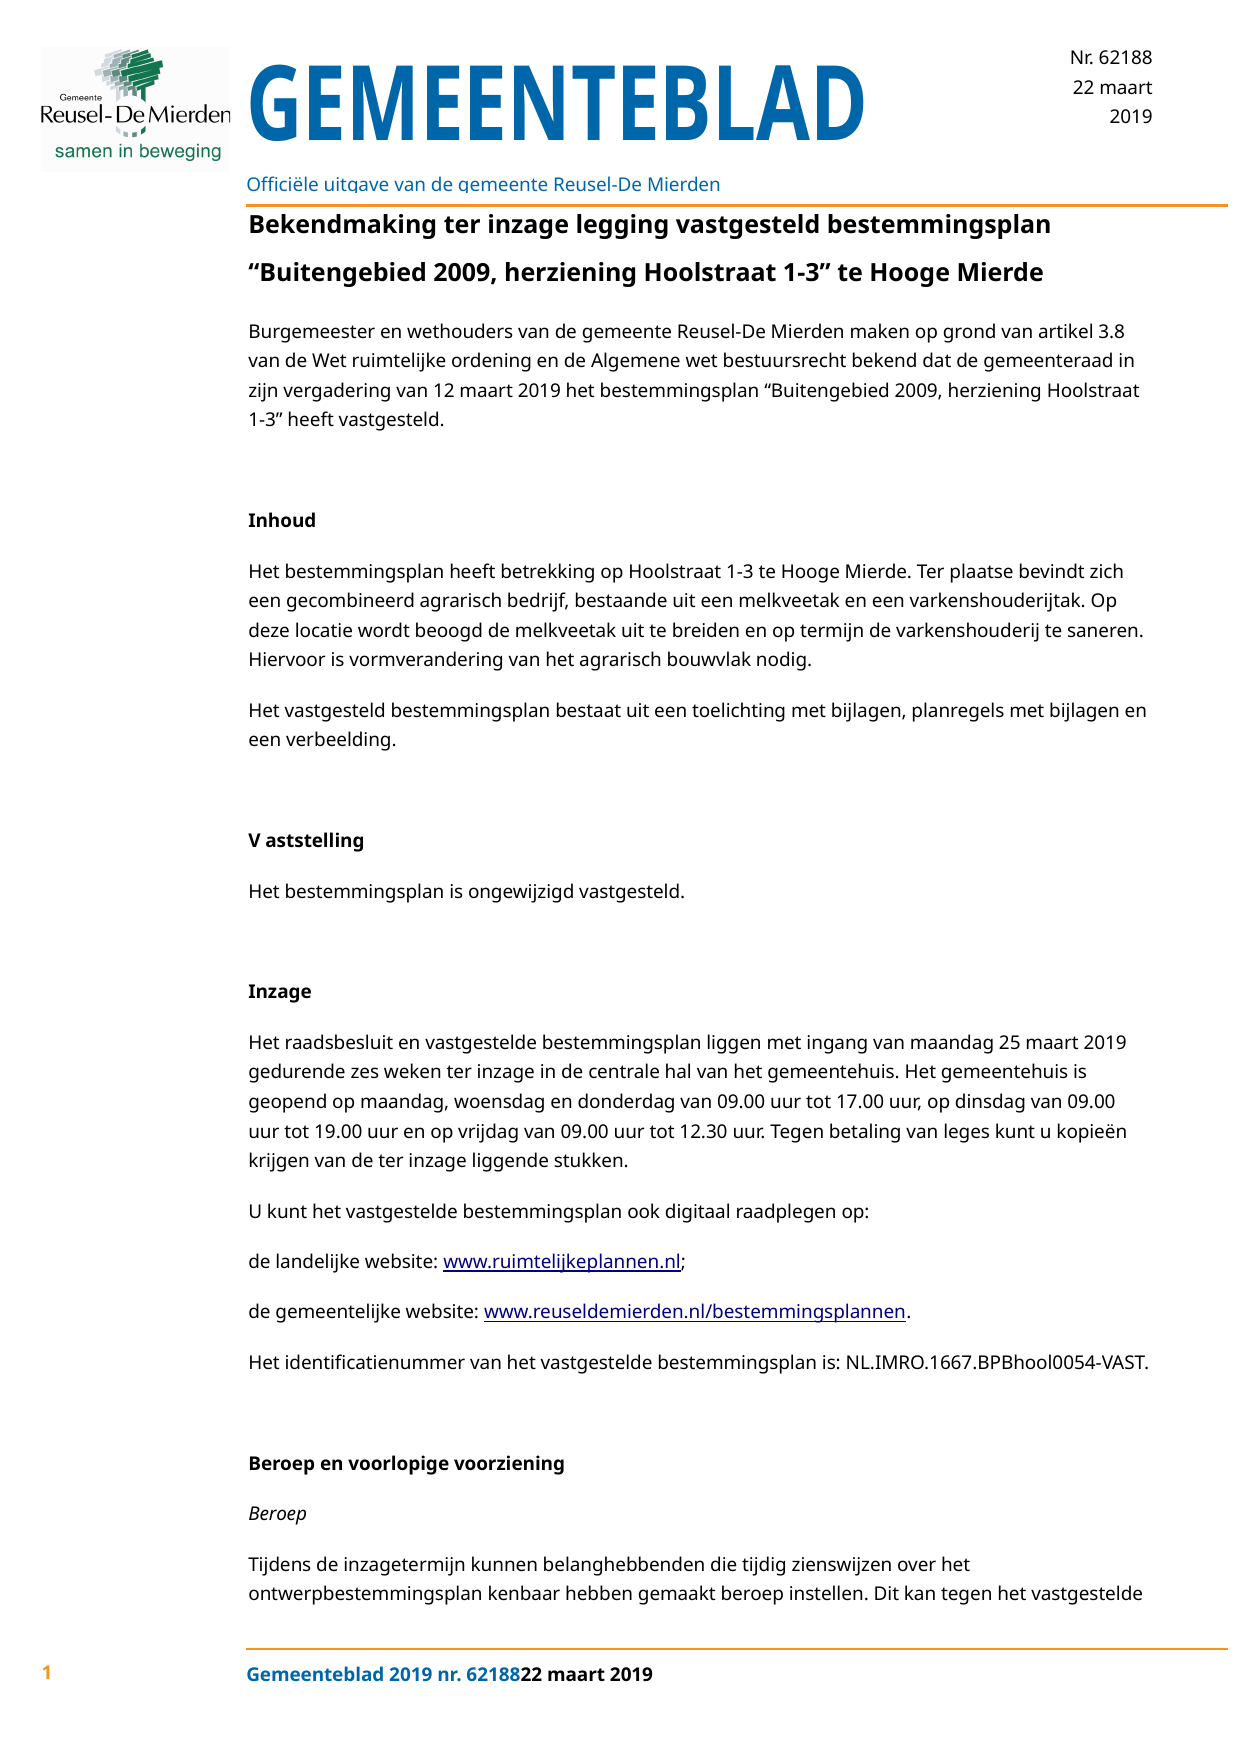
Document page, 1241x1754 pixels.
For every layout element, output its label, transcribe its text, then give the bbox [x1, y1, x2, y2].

text Inhoud [248, 507, 1152, 533]
text Beroep en voorlopige voorziening [248, 1450, 1152, 1476]
text Bekendmaking ter inzage legging vastgesteld bestemmingsplan “Buitengebied 2009, herziening Hoolstraat 1-3” te Hooge Mierde [248, 207, 1152, 288]
text U kunt het vastgestelde bestemmingsplan ook digitaal raadplegen op: [248, 1198, 1152, 1224]
text Burgemeester en wethouders van de gemeente Reusel-De Mierden maken op grond van artikel 3.8 van de Wet ruimtelijke ordening en de Algemene wet bestuursrecht bekend dat de gemeenteraad in zijn vergadering van 12 maart 2019 het bestemmingsplan “Buitengebied 2009, herziening Hoolstraat 1-3” heeft vastgesteld. [248, 318, 1152, 432]
text Beroep [248, 1500, 1152, 1526]
text V aststelling [248, 827, 1152, 853]
text Tijdens de inzagetermijn kunnen belanghebbenden die tijdig zienswijzen over het ontwerpbestemmingsplan kenbaar hebben gemaakt beroep instellen. Dit kan tegen het vastgestelde [248, 1551, 1152, 1606]
text Het raadsbesluit en vastgestelde bestemmingsplan liggen met ingang van maandag 25 maart 2019 gedurende zes weken ter inzage in de centrale hal van het gemeentehuis. Het gemeentehuis is geopend op maandag, woensdag en donderdag van 09.00 uur tot 17.00 uur, op dinsdag van 09.00 uur tot 19.00 uur en op vrijdag van 09.00 uur tot 12.30 uur. Tegen betaling van leges kunt u kopieën krijgen van de ter inzage liggende stukken. [248, 1029, 1152, 1173]
text Het bestemmingsplan is ongewijzigd vastgesteld. [248, 878, 1152, 904]
text Het vastgesteld bestemmingsplan bestaat uit een toelichting met bijlagen, planregels met bijlagen en een verbeelding. [248, 697, 1152, 752]
picture [41, 47, 231, 172]
text de gemeentelijke website: www.reuseldemierden.nl/bestemmingsplannen. [248, 1299, 1152, 1324]
text de landelijke website: www.ruimtelijkeplannen.nl; [248, 1248, 1152, 1274]
text Het identificatienummer van het vastgestelde bestemmingsplan is: NL.IMRO.1667.BPBhool0054-VAST. [248, 1349, 1152, 1375]
text Het bestemmingsplan heeft betrekking op Hoolstraat 1-3 te Hooge Mierde. Ter plaatse bevindt zich een gecombineerd agrarisch bedrijf, bestaande uit een melkveetak en een varkenshouderijtak. Op deze locatie wordt beoogd de melkveetak uit te breiden en op termijn de varkenshouderij te saneren. Hiervoor is vormverandering van het agrarisch bouwvlak nodig. [248, 558, 1152, 672]
text Inzage [248, 979, 1152, 1004]
